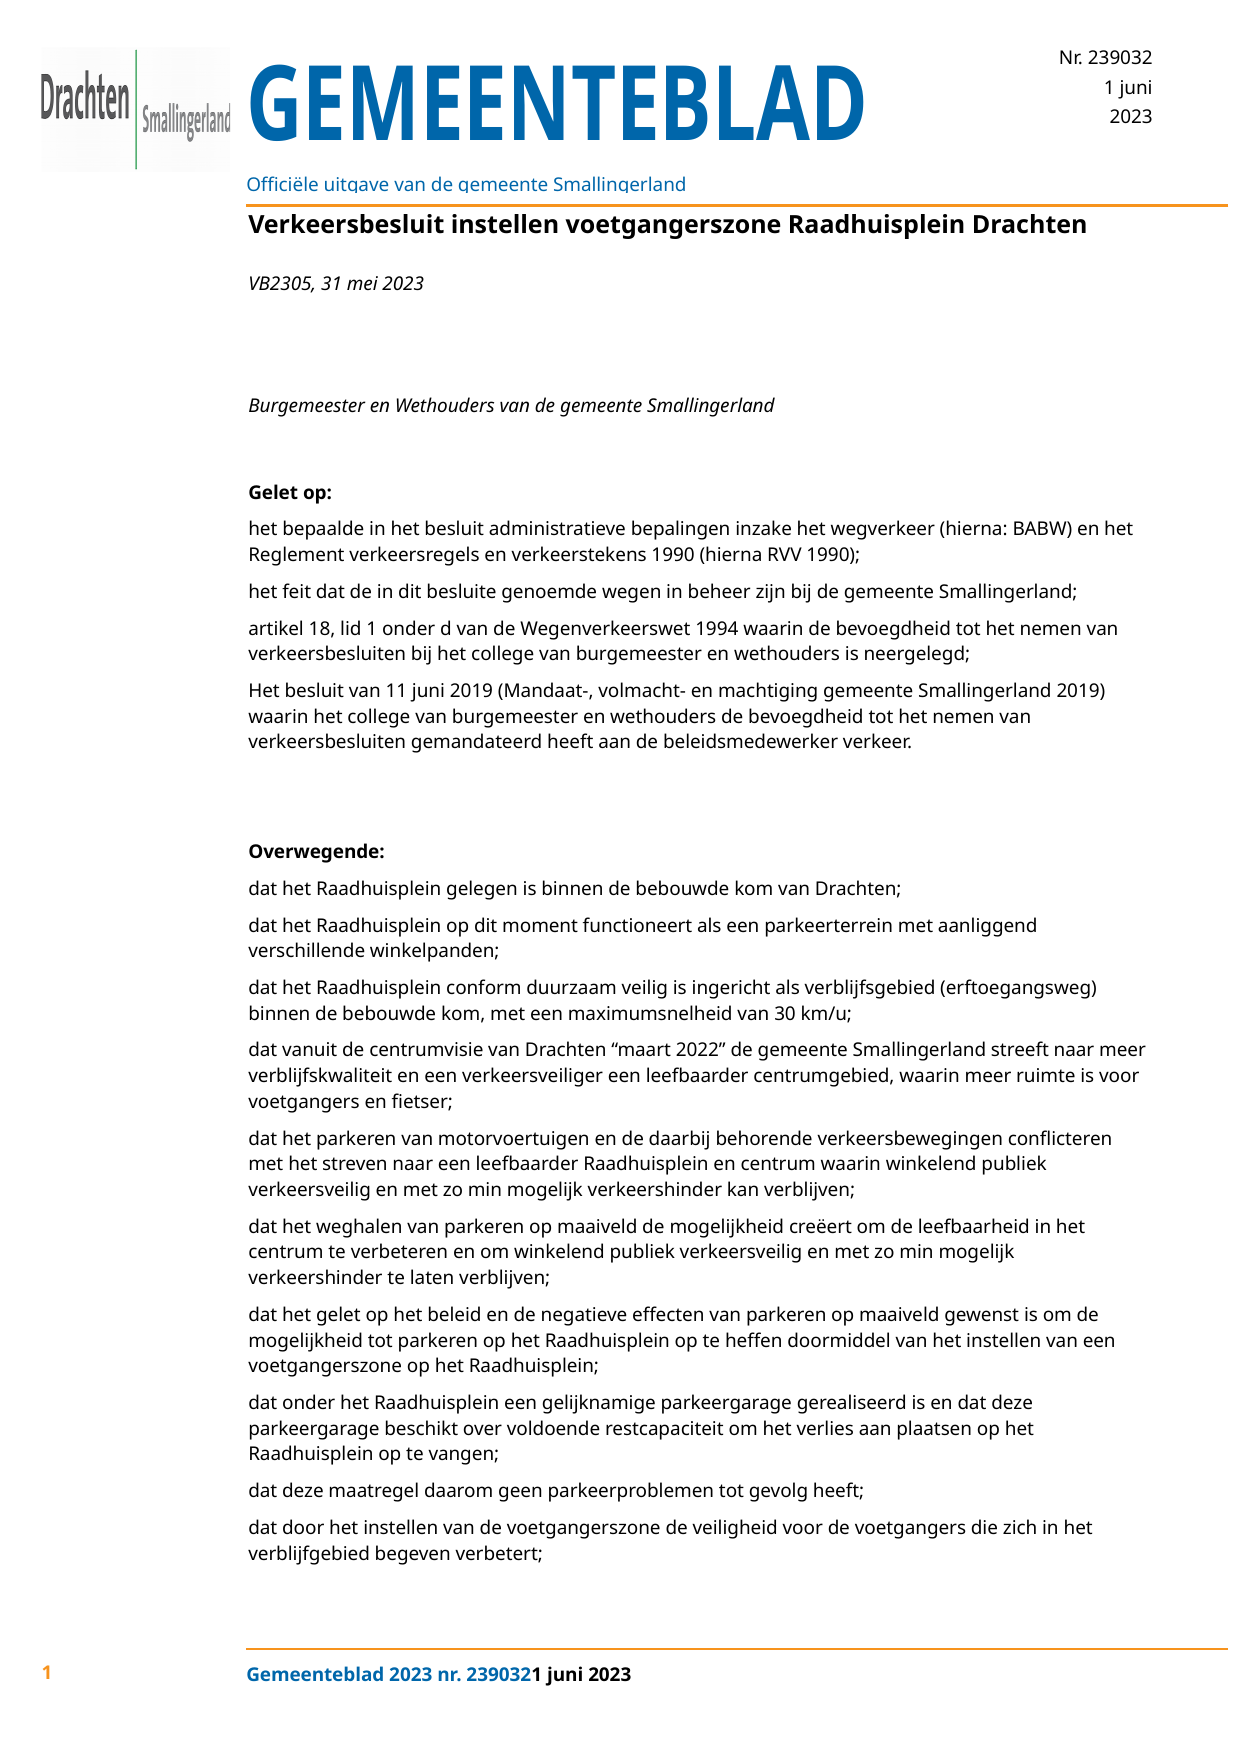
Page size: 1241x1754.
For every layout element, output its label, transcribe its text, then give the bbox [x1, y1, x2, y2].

text dat het parkeren van motorvoertuigen en de daarbij behorende verkeersbewegingen conflicteren met het streven naar een leefbaarder Raadhuisplein en centrum waarin winkelend publiek verkeersveilig en met zo min mogelijk verkeershinder kan verblijven; [248, 1125, 1152, 1202]
picture [41, 47, 231, 172]
text dat vanuit de centrumvisie van Drachten “maart 2022” de gemeente Smallingerland streeft naar meer verblijfskwaliteit en een verkeersveiliger een leefbaarder centrumgebied, waarin meer ruimte is voor voetgangers en fietser; [248, 1037, 1152, 1114]
text Gelet op: [248, 479, 1152, 505]
text dat het Raadhuisplein op dit moment functioneert als een parkeerterrein met aanliggend verschillende winkelpanden; [248, 912, 1152, 963]
text dat onder het Raadhuisplein een gelijknamige parkeergarage gerealiseerd is en dat deze parkeergarage beschikt over voldoende restcapaciteit om het verlies aan plaatsen op het Raadhuisplein op te vangen; [248, 1389, 1152, 1466]
text het feit dat de in dit besluite genoemde wegen in beheer zijn bij de gemeente Smallingerland; [248, 578, 1152, 604]
text het bepaalde in het besluit administratieve bepalingen inzake het wegverkeer (hierna: BABW) en het Reglement verkeersregels en verkeerstekens 1990 (hierna RVV 1990); [248, 516, 1152, 567]
text Het besluit van 11 juni 2019 (Mandaat-, volmacht- en machtiging gemeente Smallingerland 2019) waarin het college van burgemeester en wethouders de bevoegdheid tot het nemen van verkeersbesluiten gemandateerd heeft aan de beleidsmedewerker verkeer. [248, 677, 1152, 754]
text dat deze maatregel daarom geen parkeerproblemen tot gevolg heeft; [248, 1477, 1152, 1503]
text Verkeersbesluit instellen voetgangerszone Raadhuisplein Drachten [248, 207, 1152, 241]
text artikel 18, lid 1 onder d van de Wegenverkeerswet 1994 waarin de bevoegdheid tot het nemen van verkeersbesluiten bij het college van burgemeester en wethouders is neergelegd; [248, 615, 1152, 666]
text dat het weghalen van parkeren op maaiveld de mogelijkheid creëert om de leefbaarheid in het centrum te verbeteren en om winkelend publiek verkeersveilig en met zo min mogelijk verkeershinder te laten verblijven; [248, 1213, 1152, 1290]
text dat het gelet op het beleid en de negatieve effecten van parkeren op maaiveld gewenst is om de mogelijkheid tot parkeren op het Raadhuisplein op te heffen doormiddel van het instellen van een voetgangerszone op het Raadhuisplein; [248, 1301, 1152, 1378]
text VB2305, 31 mei 2023 [248, 270, 1152, 296]
text dat door het instellen van de voetgangerszone de veiligheid voor de voetgangers die zich in het verblijfgebied begeven verbetert; [248, 1514, 1152, 1565]
text Overwegende: [248, 838, 1152, 864]
text dat het Raadhuisplein gelegen is binnen de bebouwde kom van Drachten; [248, 875, 1152, 901]
text Burgemeester en Wethouders van de gemeente Smallingerland [248, 392, 1152, 418]
text dat het Raadhuisplein conform duurzaam veilig is ingericht als verblijfsgebied (erftoegangsweg) binnen de bebouwde kom, met een maximumsnelheid van 30 km/u; [248, 974, 1152, 1026]
